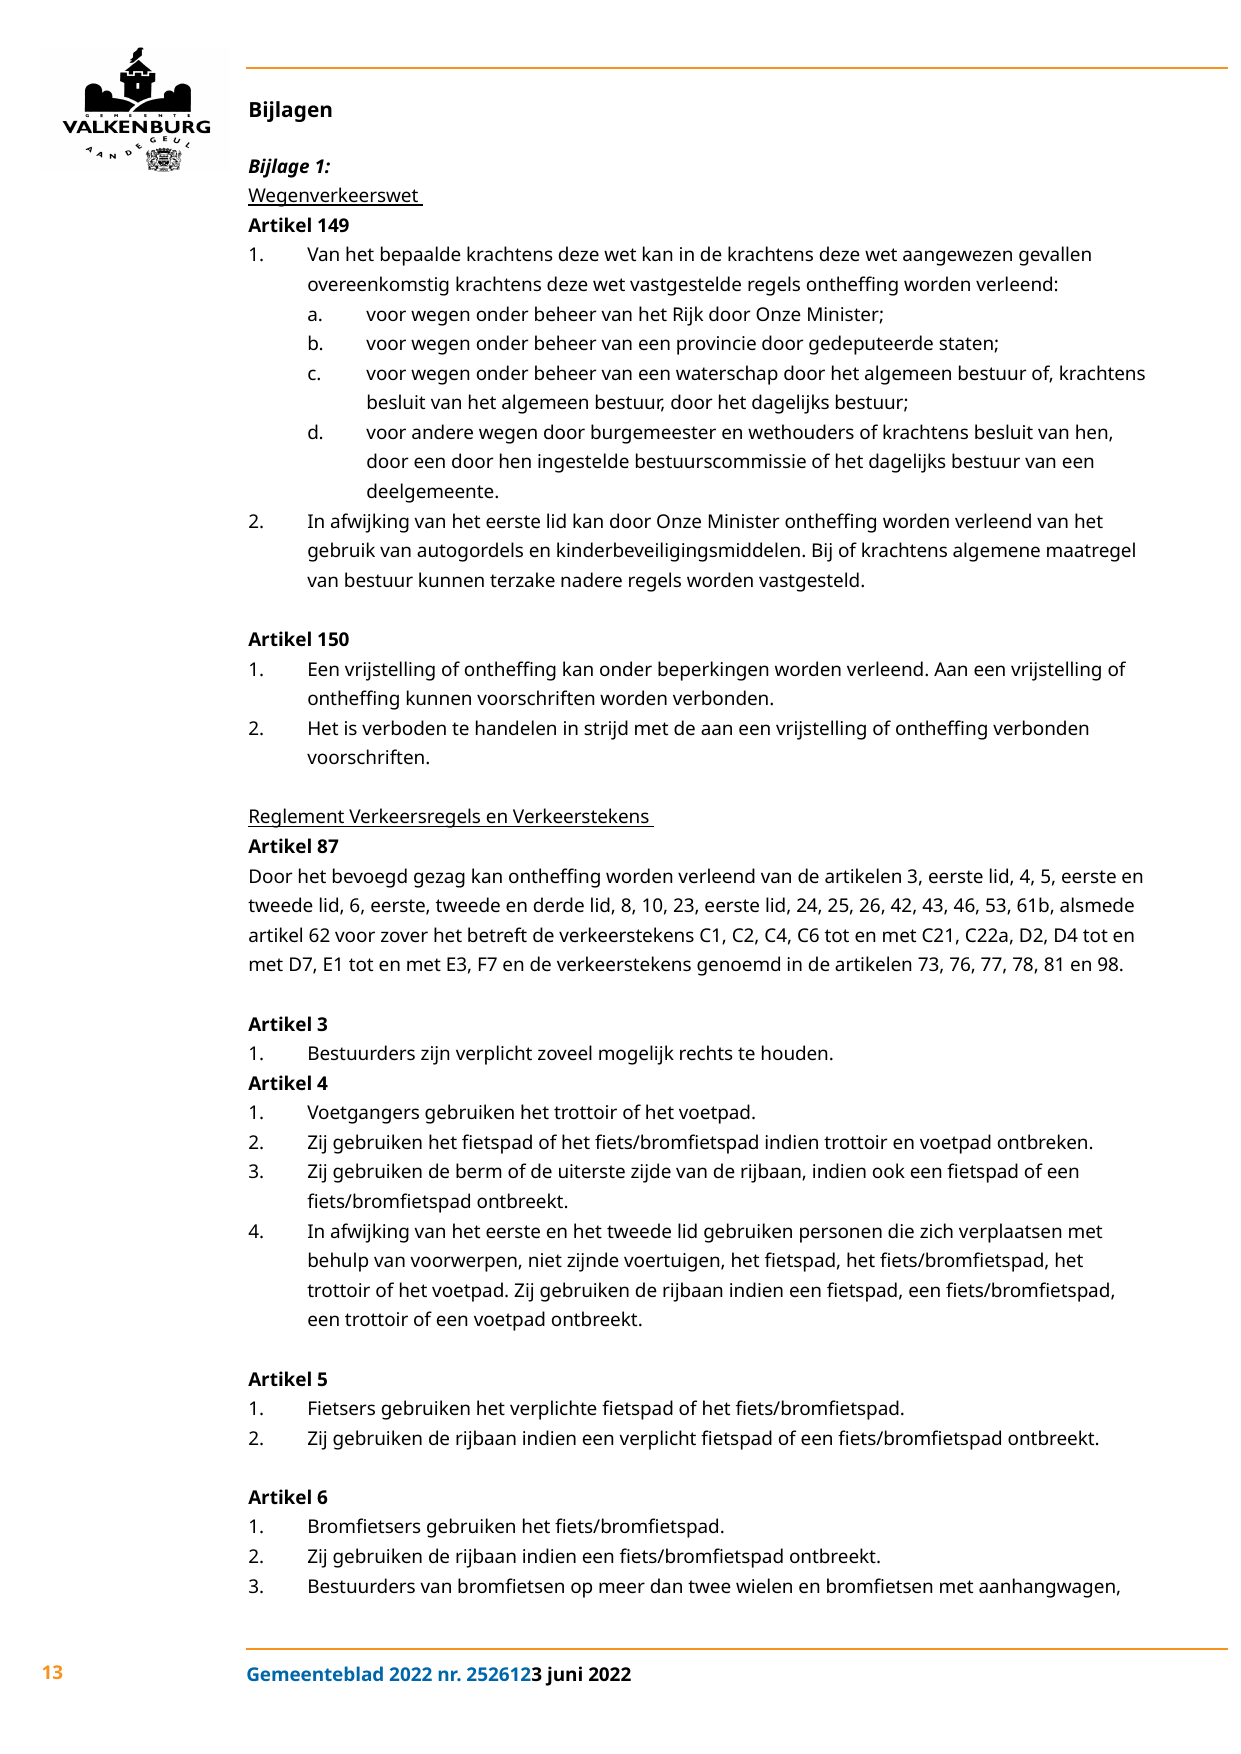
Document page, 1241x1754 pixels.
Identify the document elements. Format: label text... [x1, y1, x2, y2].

list voor wegen onder beheer van een provincie door gedeputeerde staten; [307, 330, 1152, 356]
list Zij gebruiken de rijbaan indien een verplicht fietspad of een fiets/bromfietspad ontbreekt. [248, 1425, 1152, 1451]
text Artikel 6 [248, 1484, 1152, 1510]
list Voetgangers gebruiken het trottoir of het voetpad. [248, 1099, 1152, 1125]
list Bestuurders van bromfietsen op meer dan twee wielen en bromfietsen met aanhangwagen, [248, 1573, 1152, 1599]
list voor andere wegen door burgemeester en wethouders of krachtens besluit van hen, door een door hen ingestelde bestuurscommissie of het dagelijks bestuur van een deelgemeente. [307, 419, 1152, 504]
list voor wegen onder beheer van het Rijk door Onze Minister; [307, 301, 1152, 327]
text Artikel 150 [248, 626, 1152, 652]
list Een vrijstelling of ontheffing kan onder beperkingen worden verleend. Aan een vrijstelling of ontheffing kunnen voorschriften worden verbonden. [248, 656, 1152, 711]
text Reglement Verkeersregels en Verkeerstekens [248, 804, 1152, 829]
list Zij gebruiken de berm of de uiterste zijde van de rijbaan, indien ook een fietspad of een fiets/bromfietspad ontbreekt. [248, 1159, 1152, 1214]
text Artikel 87 [248, 833, 1152, 859]
text Artikel 3 [248, 1011, 1152, 1037]
list Van het bepaalde krachtens deze wet kan in de krachtens deze wet aangewezen gevallen overeenkomstig krachtens deze wet vastgestelde regels ontheffing worden verleend: [248, 242, 1152, 297]
text Artikel 149 [248, 212, 1152, 238]
text Bijlagen [248, 95, 1152, 123]
picture [41, 47, 231, 172]
text Artikel 4 [248, 1070, 1152, 1096]
list Zij gebruiken het fietspad of het fiets/bromfietspad indien trottoir en voetpad ontbreken. [248, 1129, 1152, 1155]
text Wegenverkeerswet [248, 182, 1152, 208]
list Bromfietsers gebruiken het fiets/bromfietspad. [248, 1514, 1152, 1539]
text Bijlage 1: [248, 153, 1152, 179]
list Het is verboden te handelen in strijd met de aan een vrijstelling of ontheffing verbonden voorschriften. [248, 715, 1152, 770]
text Artikel 5 [248, 1366, 1152, 1392]
list In afwijking van het eerste en het tweede lid gebruiken personen die zich verplaatsen met behulp van voorwerpen, niet zijnde voertuigen, het fietspad, het fiets/bromfietspad, het trottoir of het voetpad. Zij gebruiken de rijbaan indien een fietspad, een fiets/bromfietspad, een trottoir of een voetpad ontbreekt. [248, 1218, 1152, 1332]
list voor wegen onder beheer van een waterschap door het algemeen bestuur of, krachtens besluit van het algemeen bestuur, door het dagelijks bestuur; [307, 360, 1152, 415]
list In afwijking van het eerste lid kan door Onze Minister ontheffing worden verleend van het gebruik van autogordels en kinderbeveiligingsmiddelen. Bij of krachtens algemene maatregel van bestuur kunnen terzake nadere regels worden vastgesteld. [248, 508, 1152, 593]
list Zij gebruiken de rijbaan indien een fiets/bromfietspad ontbreekt. [248, 1543, 1152, 1569]
list Fietsers gebruiken het verplichte fietspad of het fiets/bromfietspad. [248, 1395, 1152, 1421]
text Door het bevoegd gezag kan ontheffing worden verleend van de artikelen 3, eerste lid, 4, 5, eerste en tweede lid, 6, eerste, tweede en derde lid, 8, 10, 23, eerste lid, 24, 25, 26, 42, 43, 46, 53, 61b, alsmede artikel 62 voor zover het betreft de verkeerstekens C1, C2, C4, C6 tot en met C21, C22a, D2, D4 tot en met D7, E1 tot en met E3, F7 en de verkeerstekens genoemd in de artikelen 73, 76, 77, 78, 81 en 98. [248, 863, 1152, 977]
list Bestuurders zijn verplicht zoveel mogelijk rechts te houden. [248, 1040, 1152, 1066]
